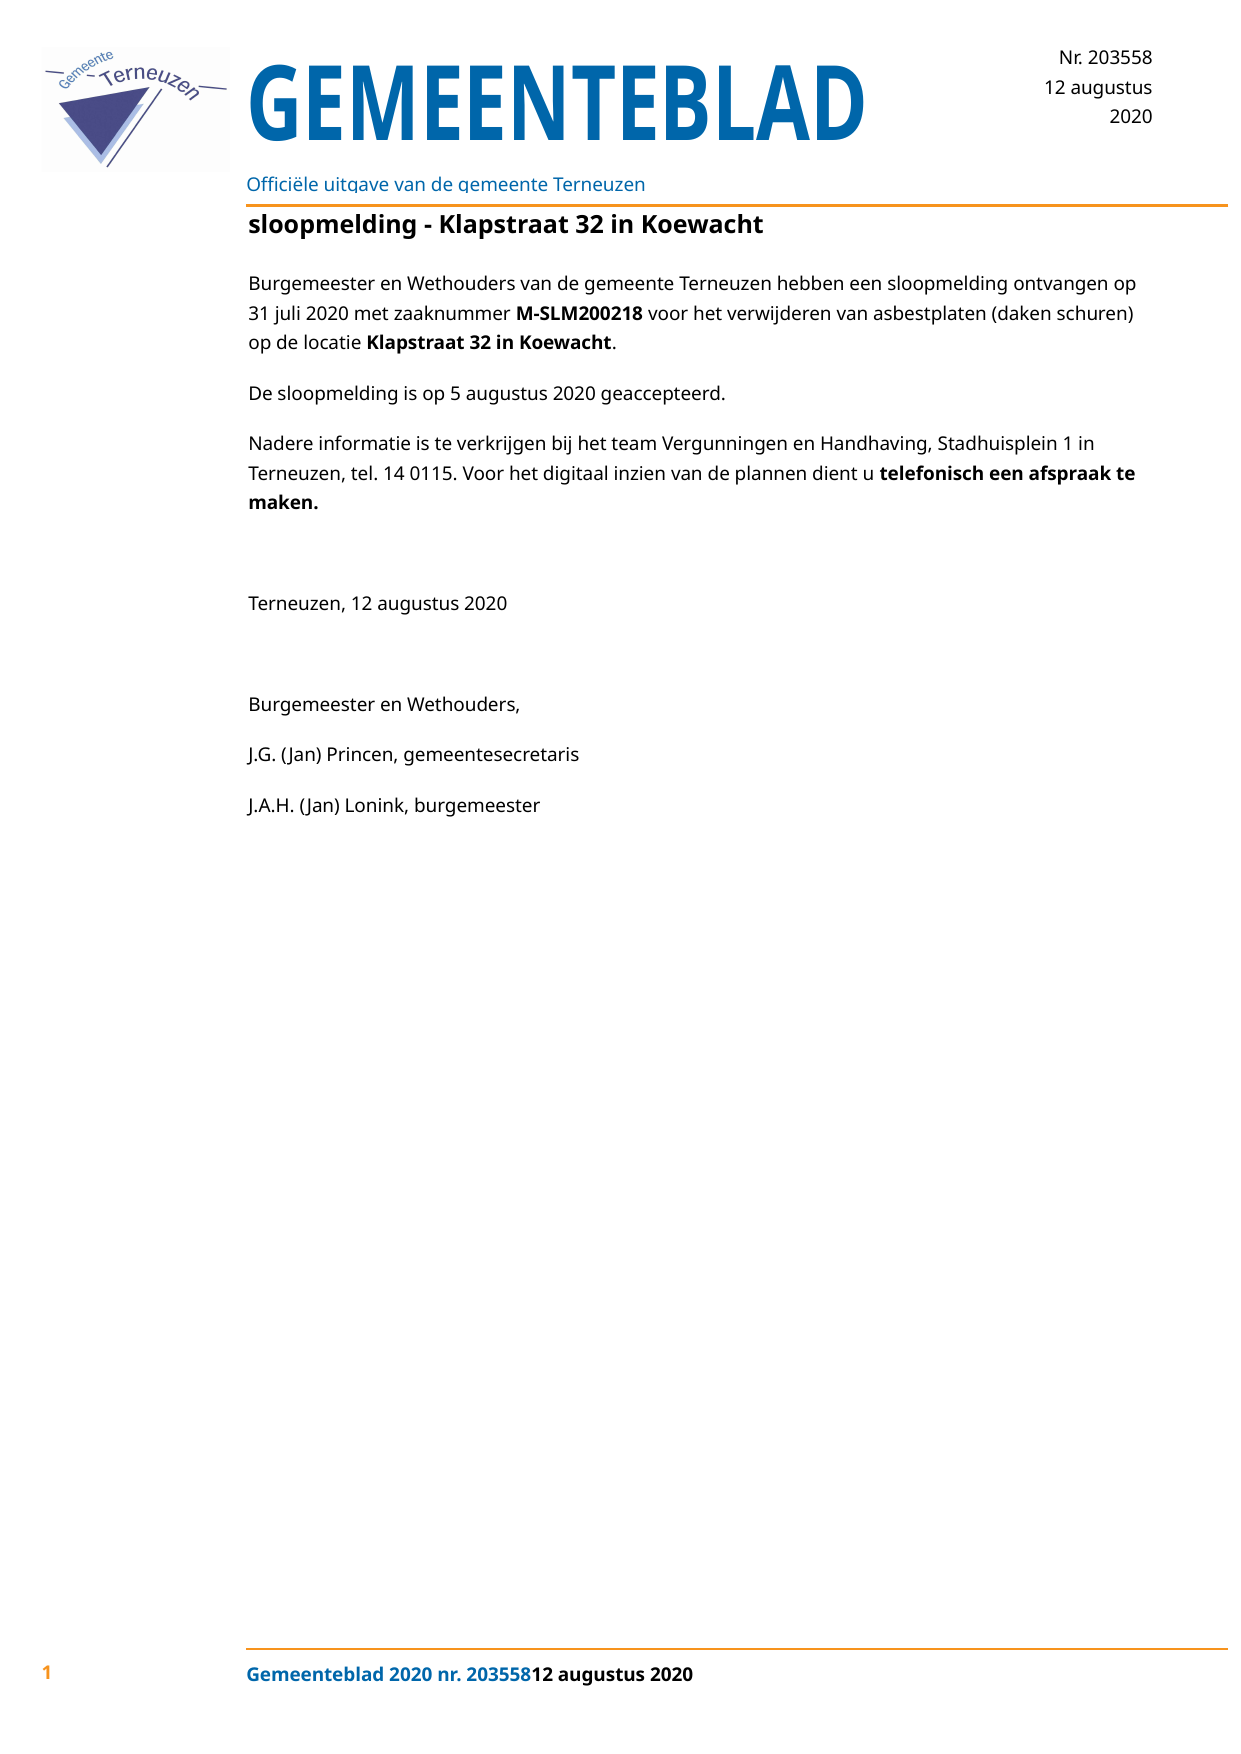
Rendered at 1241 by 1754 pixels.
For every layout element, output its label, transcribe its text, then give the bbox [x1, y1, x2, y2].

picture [41, 47, 231, 172]
text Terneuzen, 12 augustus 2020 [248, 590, 1152, 616]
text Burgemeester en Wethouders, [248, 691, 1152, 717]
text J.G. (Jan) Princen, gemeentesecretaris [248, 742, 1152, 767]
text De sloopmelding is op 5 augustus 2020 geaccepteerd. [248, 380, 1152, 406]
text Nadere informatie is te verkrijgen bij het team Vergunningen en Handhaving, Stadhuisplein 1 in Terneuzen, tel. 14 0115. Voor het digitaal inzien van de plannen dient u telefonisch een afspraak te maken. [248, 430, 1152, 515]
text J.A.H. (Jan) Lonink, burgemeester [248, 792, 1152, 818]
text Burgemeester en Wethouders van de gemeente Terneuzen hebben een sloopmelding ontvangen op 31 juli 2020 met zaaknummer M-SLM200218 voor het verwijderen van asbestplaten (daken schuren) op de locatie Klapstraat 32 in Koewacht. [248, 270, 1152, 355]
text sloopmelding - Klapstraat 32 in Koewacht [248, 207, 1152, 241]
